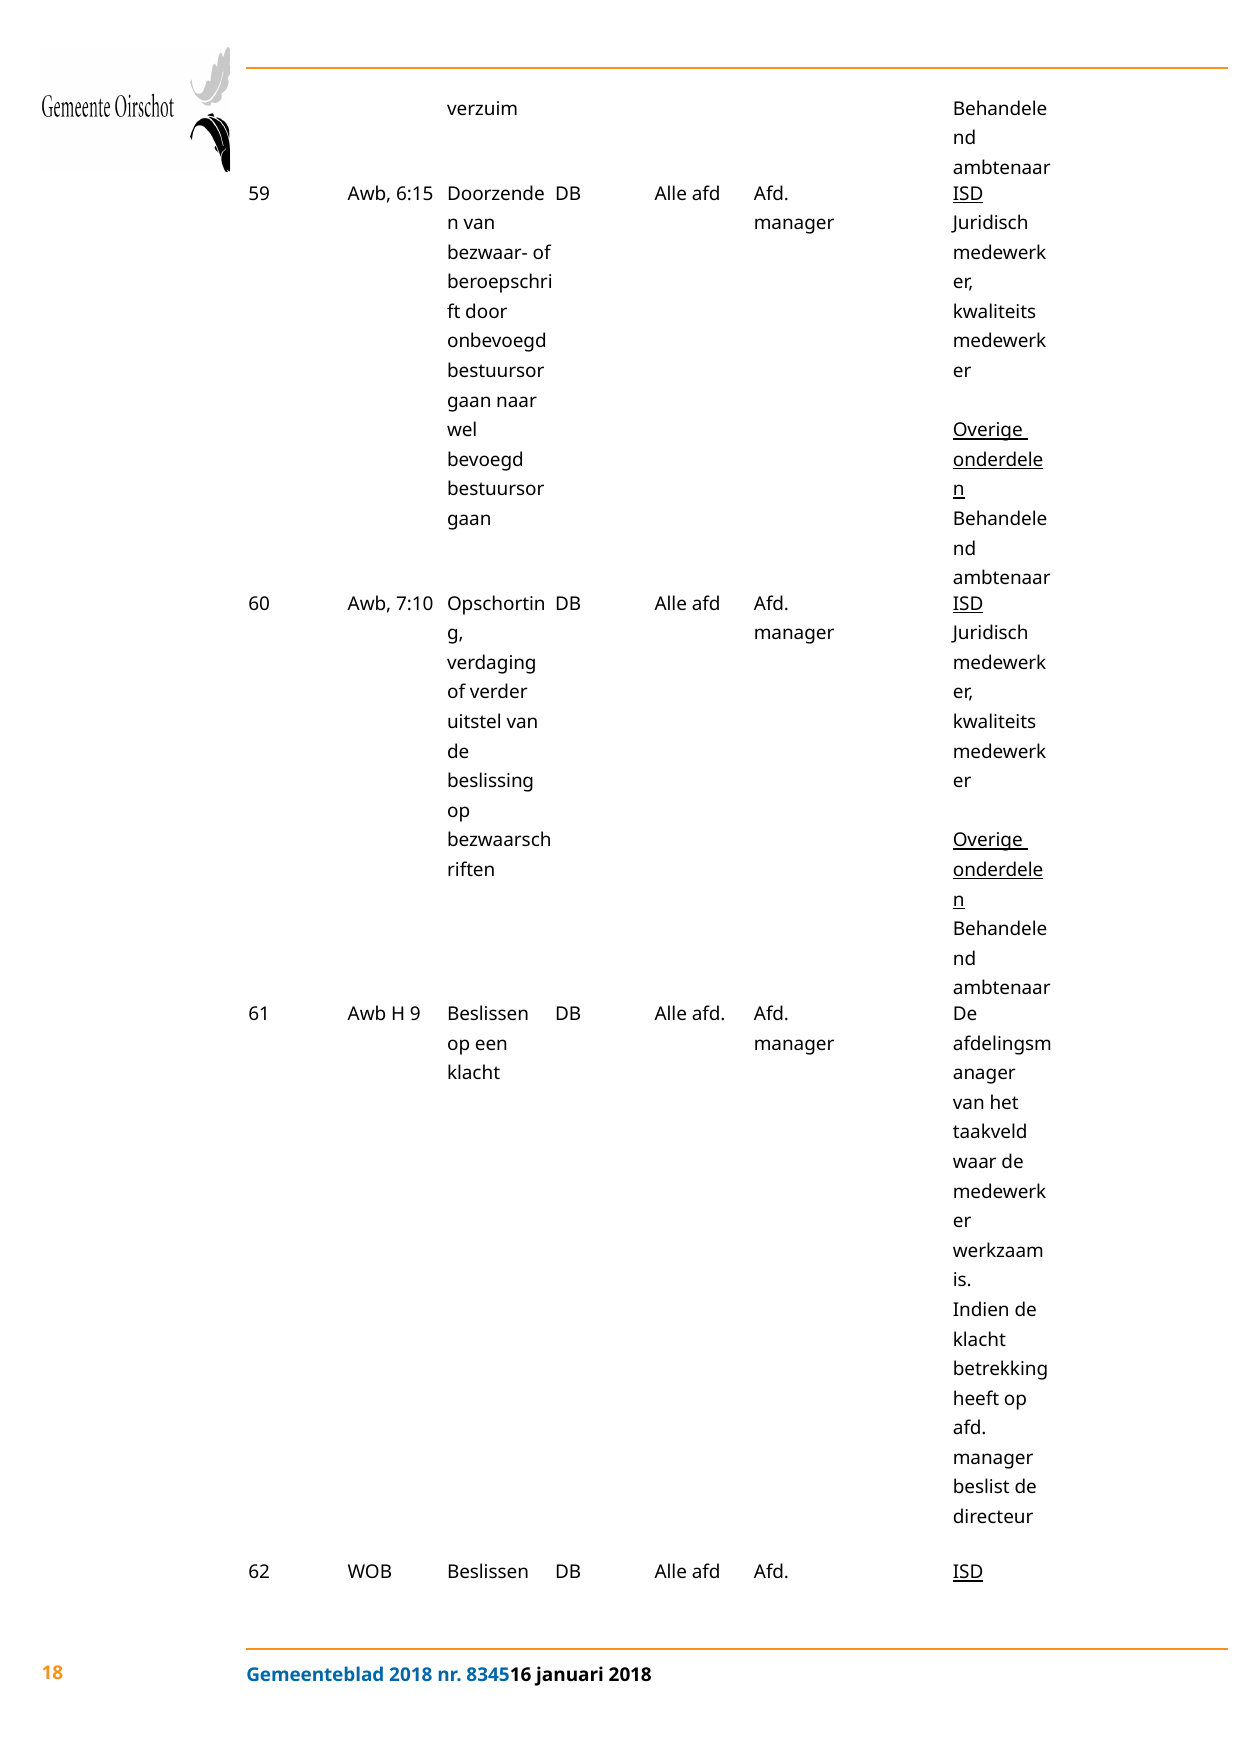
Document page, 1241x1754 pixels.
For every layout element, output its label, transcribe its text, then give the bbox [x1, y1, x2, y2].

picture [41, 47, 231, 172]
table_cell [853, 590, 953, 1000]
table_cell 60 [248, 590, 347, 1000]
table_cell [348, 95, 447, 180]
table_cell [754, 95, 853, 180]
table_cell [1052, 180, 1152, 590]
table_cell Awb H 9 [348, 1000, 447, 1558]
table_cell [853, 180, 953, 590]
table_cell Alle afd [654, 590, 754, 1000]
table_cell Afd. manager [754, 590, 853, 1000]
table_cell [853, 1559, 953, 1584]
table_cell Beslissen op een klacht [447, 1000, 555, 1558]
table_cell DB [555, 1000, 654, 1558]
table_cell [555, 95, 654, 180]
table_cell Afd. manager [754, 1000, 853, 1558]
table_cell DB [555, 180, 654, 590]
table_cell Awb, 6:15 [348, 180, 447, 590]
table_cell Afd. manager [754, 180, 853, 590]
table_cell [853, 1000, 953, 1558]
table_cell ISD Juridisch medewerker, kwaliteitsmedewerker Overige onderdelen Behandelend ambtenaar [953, 590, 1052, 1000]
table_cell Beslissen [447, 1559, 555, 1584]
table_cell Behandelend ambtenaar [953, 95, 1052, 180]
table_cell De afdelingsmanager van het taakveld waar de medewerker werkzaam is. Indien de klacht betrekking heeft op afd. manager beslist de directeur [953, 1000, 1052, 1558]
table_cell Opschorting, verdaging of verder uitstel van de beslissing op bezwaarschriften [447, 590, 555, 1000]
table_cell WOB [348, 1559, 447, 1584]
table_cell 61 [248, 1000, 347, 1558]
table_cell 59 [248, 180, 347, 590]
table_cell [1052, 590, 1152, 1000]
table_cell ISD Juridisch medewerker, kwaliteitsmedewerker Overige onderdelen Behandelend ambtenaar [953, 180, 1052, 590]
table_cell [1052, 1000, 1152, 1558]
table_cell [654, 95, 754, 180]
table_cell Awb, 7:10 [348, 590, 447, 1000]
table_cell Alle afd. [654, 1000, 754, 1558]
table_cell [1052, 1559, 1152, 1584]
table_cell verzuim [447, 95, 555, 180]
table_cell 62 [248, 1559, 347, 1584]
table_cell Alle afd [654, 180, 754, 590]
table_cell [853, 95, 953, 180]
table_cell Alle afd [654, 1559, 754, 1584]
table_cell DB [555, 1559, 654, 1584]
table_cell DB [555, 590, 654, 1000]
table_cell [248, 95, 347, 180]
table_cell ISD [953, 1559, 1052, 1584]
table_cell Doorzenden van bezwaar- of beroepschrift door onbevoegd bestuursorgaan naar wel bevoegd bestuursorgaan [447, 180, 555, 590]
table_cell [1052, 95, 1152, 180]
table_cell Afd. [754, 1559, 853, 1584]
